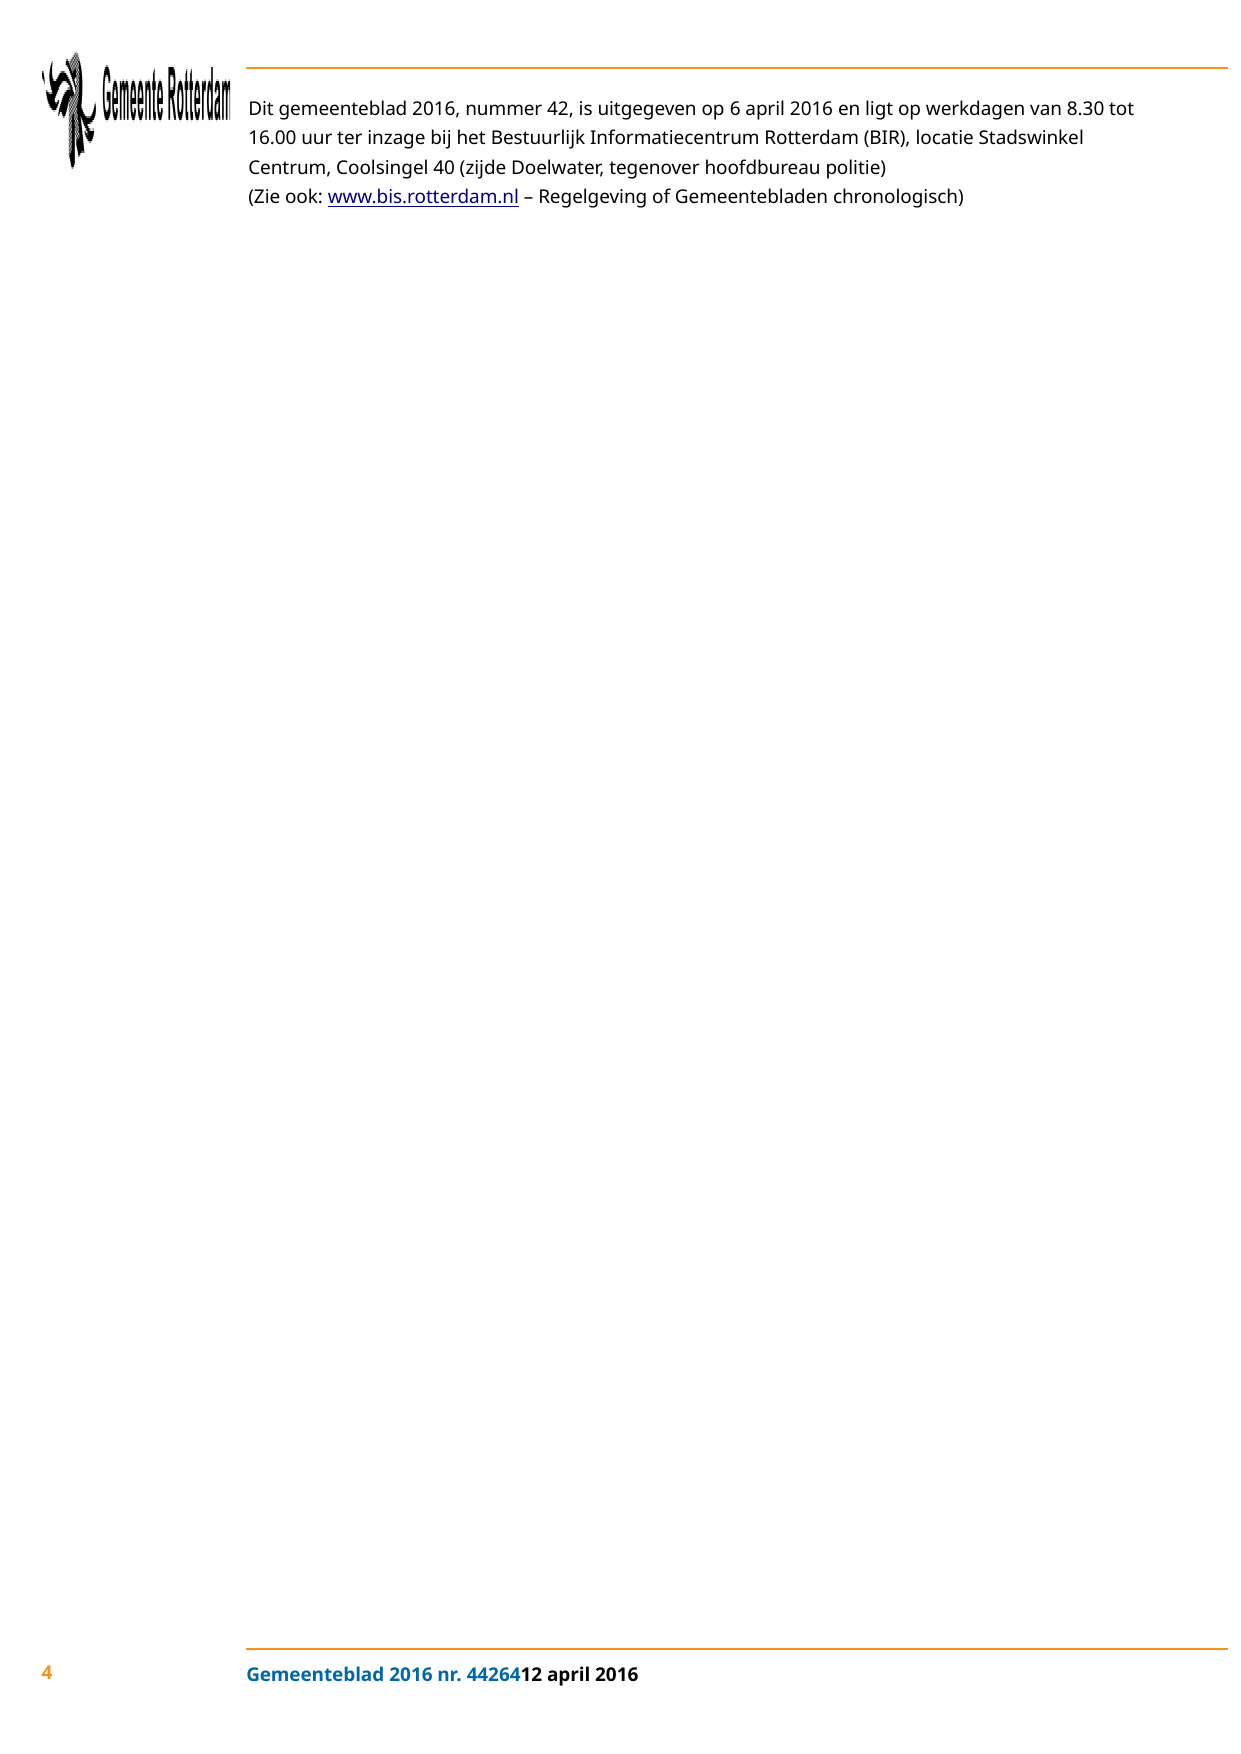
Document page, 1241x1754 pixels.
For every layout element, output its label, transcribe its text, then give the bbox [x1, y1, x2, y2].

text (Zie ook: www.bis.rotterdam.nl – Regelgeving of Gemeentebladen chronologisch) [248, 184, 1152, 209]
picture [41, 47, 231, 172]
text Dit gemeenteblad 2016, nummer 42, is uitgegeven op 6 april 2016 en ligt op werkdagen van 8.30 tot 16.00 uur ter inzage bij het Bestuurlijk Informatiecentrum Rotterdam (BIR), locatie Stadswinkel Centrum, Coolsingel 40 (zijde Doelwater, tegenover hoofdbureau politie) [248, 95, 1152, 180]
